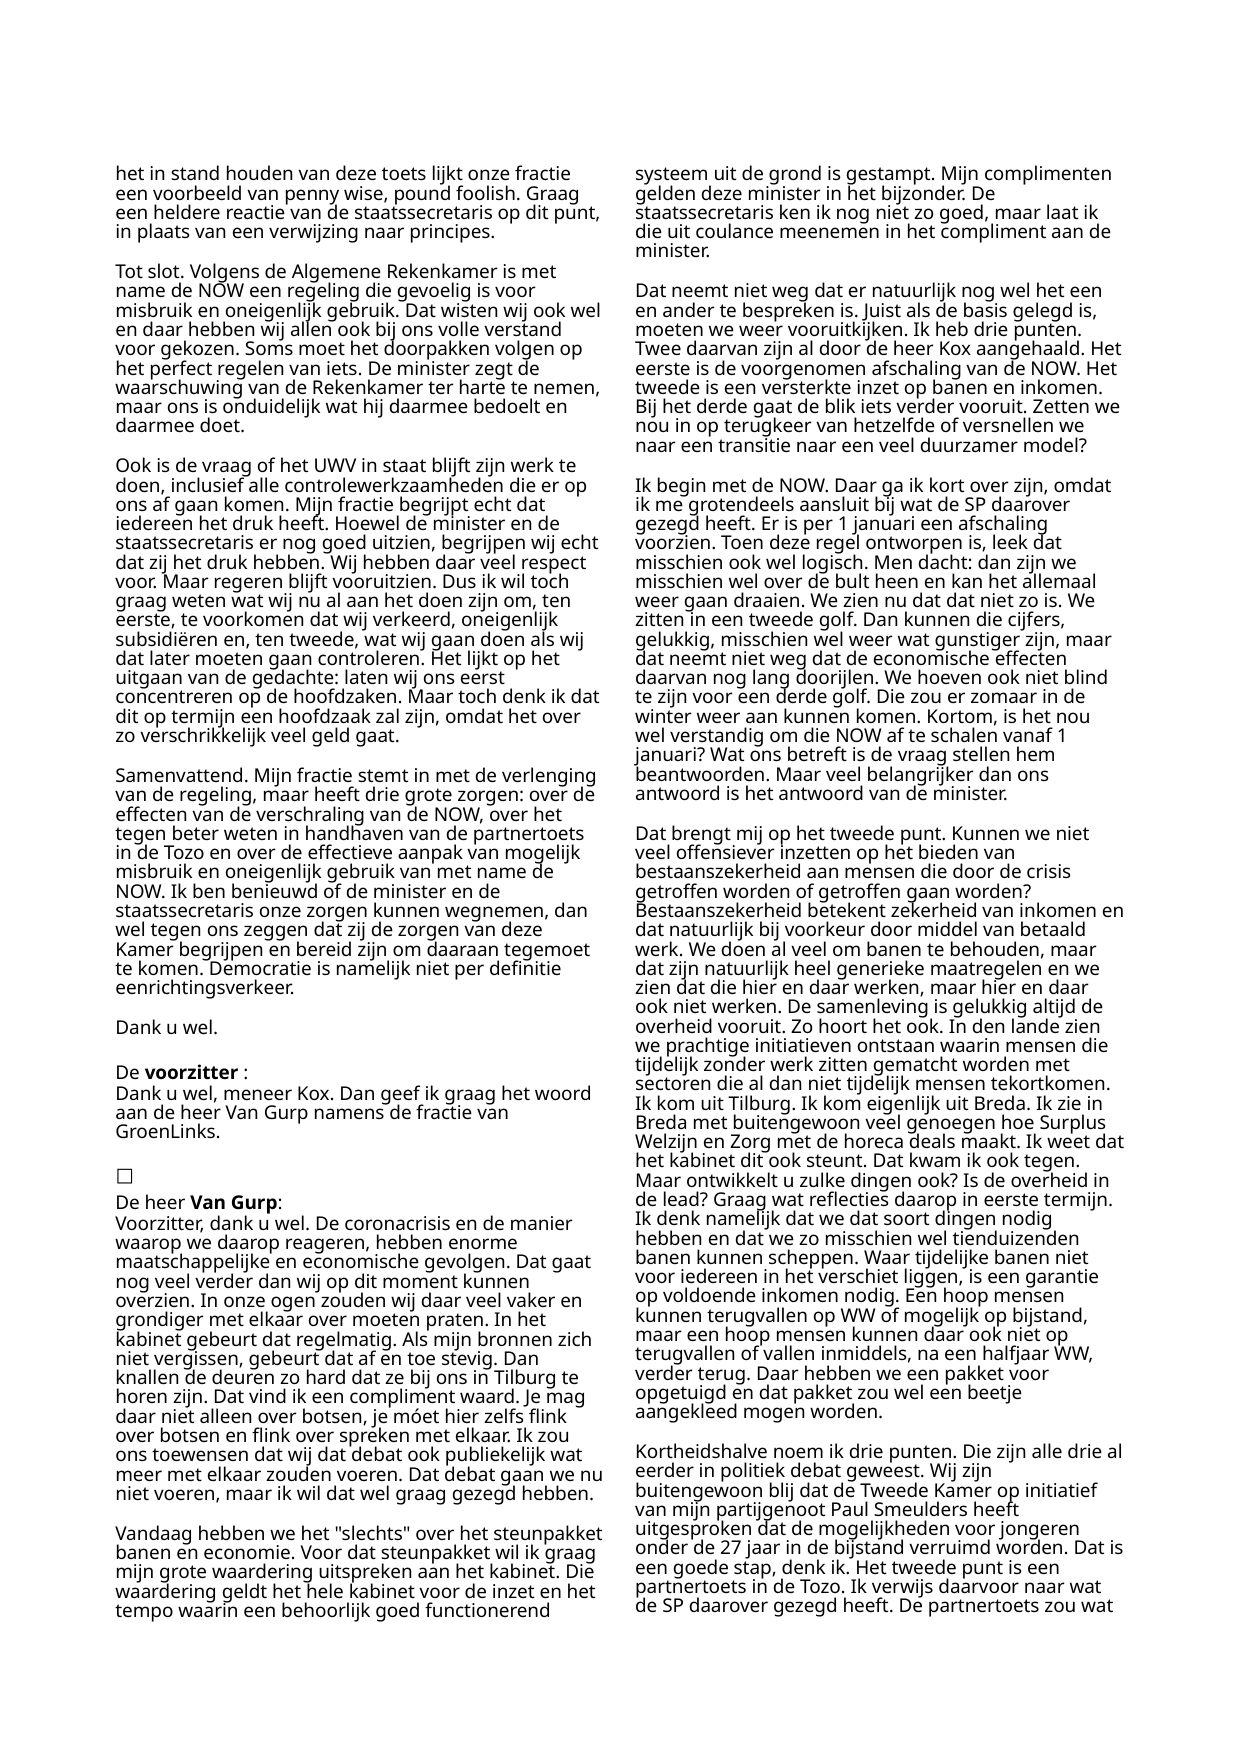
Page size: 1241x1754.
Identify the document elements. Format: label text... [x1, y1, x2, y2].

text Dank u wel, meneer Kox. Dan geef ik graag het woord aan de heer Van Gurp namens de fractie van GroenLinks. [115, 1085, 605, 1143]
text Vandaag hebben we het "slechts" over het steunpakket banen en economie. Voor dat steunpakket wil ik graag mijn grote waardering uitspreken aan het kabinet. Die waardering geldt het hele kabinet voor de inzet en het tempo waarin een behoorlijk goed functionerend [115, 1525, 605, 1621]
text systeem uit de grond is gestampt. Mijn complimenten gelden deze minister in het bijzonder. De staatssecretaris ken ik nog niet zo goed, maar laat ik die uit coulance meenemen in het compliment aan de minister. [635, 165, 1125, 262]
text Ik begin met de NOW. Daar ga ik kort over zijn, omdat ik me grotendeels aansluit bij wat de SP daarover gezegd heeft. Er is per 1 januari een afschaling voorzien. Toen deze regel ontworpen is, leek dat misschien ook wel logisch. Men dacht: dan zijn we misschien wel over de bult heen en kan het allemaal weer gaan draaien. We zien nu dat dat niet zo is. We zitten in een tweede golf. Dan kunnen die cijfers, gelukkig, misschien wel weer wat gunstiger zijn, maar dat neemt niet weg dat de economische effecten daarvan nog lang doorijlen. We hoeven ook niet blind te zijn voor een derde golf. Die zou er zomaar in de winter weer aan kunnen komen. Kortom, is het nou wel verstandig om die NOW af te schalen vanaf 1 januari? Wat ons betreft is de vraag stellen hem beantwoorden. Maar veel belangrijker dan ons antwoord is het antwoord van de minister. [635, 477, 1125, 804]
text Voorzitter, dank u wel. De coronacrisis en de manier waarop we daarop reageren, hebben enorme maatschappelijke en economische gevolgen. Dat gaat nog veel verder dan wij op dit moment kunnen overzien. In onze ogen zouden wij daar veel vaker en grondiger met elkaar over moeten praten. In het kabinet gebeurt dat regelmatig. Als mijn bronnen zich niet vergissen, gebeurt dat af en toe stevig. Dan knallen de deuren zo hard dat ze bij ons in Tilburg te horen zijn. Dat vind ik een compliment waard. Je mag daar niet alleen over botsen, je móet hier zelfs flink over botsen en flink over spreken met elkaar. Ik zou ons toewensen dat wij dat debat ook publiekelijk wat meer met elkaar zouden voeren. Dat debat gaan we nu niet voeren, maar ik wil dat wel graag gezegd hebben. [115, 1215, 605, 1504]
text Tot slot. Volgens de Algemene Rekenkamer is met name de NOW een regeling die gevoelig is voor misbruik en oneigenlijk gebruik. Dat wisten wij ook wel en daar hebben wij allen ook bij ons volle verstand voor gekozen. Soms moet het doorpakken volgen op het perfect regelen van iets. De minister zegt de waarschuwing van de Rekenkamer ter harte te nemen, maar ons is onduidelijk wat hij daarmee bedoelt en daarmee doet. [115, 263, 605, 437]
text Dat brengt mij op het tweede punt. Kunnen we niet veel offensiever inzetten op het bieden van bestaanszekerheid aan mensen die door de crisis getroffen worden of getroffen gaan worden? Bestaanszekerheid betekent zekerheid van inkomen en dat natuurlijk bij voorkeur door middel van betaald werk. We doen al veel om banen te behouden, maar dat zijn natuurlijk heel generieke maatregelen en we zien dat die hier en daar werken, maar hier en daar ook niet werken. De samenleving is gelukkig altijd de overheid vooruit. Zo hoort het ook. In den lande zien we prachtige initiatieven ontstaan waarin mensen die tijdelijk zonder werk zitten gematcht worden met sectoren die al dan niet tijdelijk mensen tekortkomen. Ik kom uit Tilburg. Ik kom eigenlijk uit Breda. Ik zie in Breda met buitengewoon veel genoegen hoe Surplus Welzijn en Zorg met de horeca deals maakt. Ik weet dat het kabinet dit ook steunt. Dat kwam ik ook tegen. Maar ontwikkelt u zulke dingen ook? Is de overheid in de lead? Graag wat reflecties daarop in eerste termijn. Ik denk namelijk dat we dat soort dingen nodig hebben en dat we zo misschien wel tienduizenden banen kunnen scheppen. Waar tijdelijke banen niet voor iedereen in het verschiet liggen, is een garantie op voldoende inkomen nodig. Een hoop mensen kunnen terugvallen op WW of mogelijk op bijstand, maar een hoop mensen kunnen daar ook niet op terugvallen of vallen inmiddels, na een halfjaar WW, verder terug. Daar hebben we een pakket voor opgetuigd en dat pakket zou wel een beetje aangekleed mogen worden. [635, 825, 1125, 1422]
text Dank u wel. [115, 1019, 605, 1038]
text het in stand houden van deze toets lijkt onze fractie een voorbeeld van penny wise, pound foolish. Graag een heldere reactie van de staatssecretaris op dit punt, in plaats van een verwijzing naar principes. [115, 165, 605, 242]
text De heer Van Gurp: [115, 1189, 605, 1215]
text Ook is de vraag of het UWV in staat blijft zijn werk te doen, inclusief alle controlewerkzaamheden die er op ons af gaan komen. Mijn fractie begrijpt echt dat iedereen het druk heeft. Hoewel de minister en de staatssecretaris er nog goed uitzien, begrijpen wij echt dat zij het druk hebben. Wij hebben daar veel respect voor. Maar regeren blijft vooruitzien. Dus ik wil toch graag weten wat wij nu al aan het doen zijn om, ten eerste, te voorkomen dat wij verkeerd, oneigenlijk subsidiëren en, ten tweede, wat wij gaan doen als wij dat later moeten gaan controleren. Het lijkt op het uitgaan van de gedachte: laten wij ons eerst concentreren op de hoofdzaken. Maar toch denk ik dat dit op termijn een hoofdzaak zal zijn, omdat het over zo verschrikkelijk veel geld gaat. [115, 457, 605, 746]
text De voorzitter : [115, 1059, 605, 1085]
text Dat neemt niet weg dat er natuurlijk nog wel het een en ander te bespreken is. Juist als de basis gelegd is, moeten we weer vooruitkijken. Ik heb drie punten. Twee daarvan zijn al door de heer Kox aangehaald. Het eerste is de voorgenomen afschaling van de NOW. Het tweede is een versterkte inzet op banen en inkomen. Bij het derde gaat de blik iets verder vooruit. Zetten we nou in op terugkeer van hetzelfde of versnellen we naar een transitie naar een veel duurzamer model? [635, 282, 1125, 456]
text ⬜ [115, 1163, 605, 1189]
text Kortheidshalve noem ik drie punten. Die zijn alle drie al eerder in politiek debat geweest. Wij zijn buitengewoon blij dat de Tweede Kamer op initiatief van mijn partijgenoot Paul Smeulders heeft uitgesproken dat de mogelijkheden voor jongeren onder de 27 jaar in de bijstand verruimd worden. Dat is een goede stap, denk ik. Het tweede punt is een partnertoets in de Tozo. Ik verwijs daarvoor naar wat de SP daarover gezegd heeft. De partnertoets zou wat [635, 1443, 1125, 1616]
text Samenvattend. Mijn fractie stemt in met de verlenging van de regeling, maar heeft drie grote zorgen: over de effecten van de verschraling van de NOW, over het tegen beter weten in handhaven van de partnertoets in de Tozo en over de effectieve aanpak van mogelijk misbruik en oneigenlijk gebruik van met name de NOW. Ik ben benieuwd of de minister en de staatssecretaris onze zorgen kunnen wegnemen, dan wel tegen ons zeggen dat zij de zorgen van deze Kamer begrijpen en bereid zijn om daaraan tegemoet te komen. Democratie is namelijk niet per definitie eenrichtingsverkeer. [115, 767, 605, 998]
